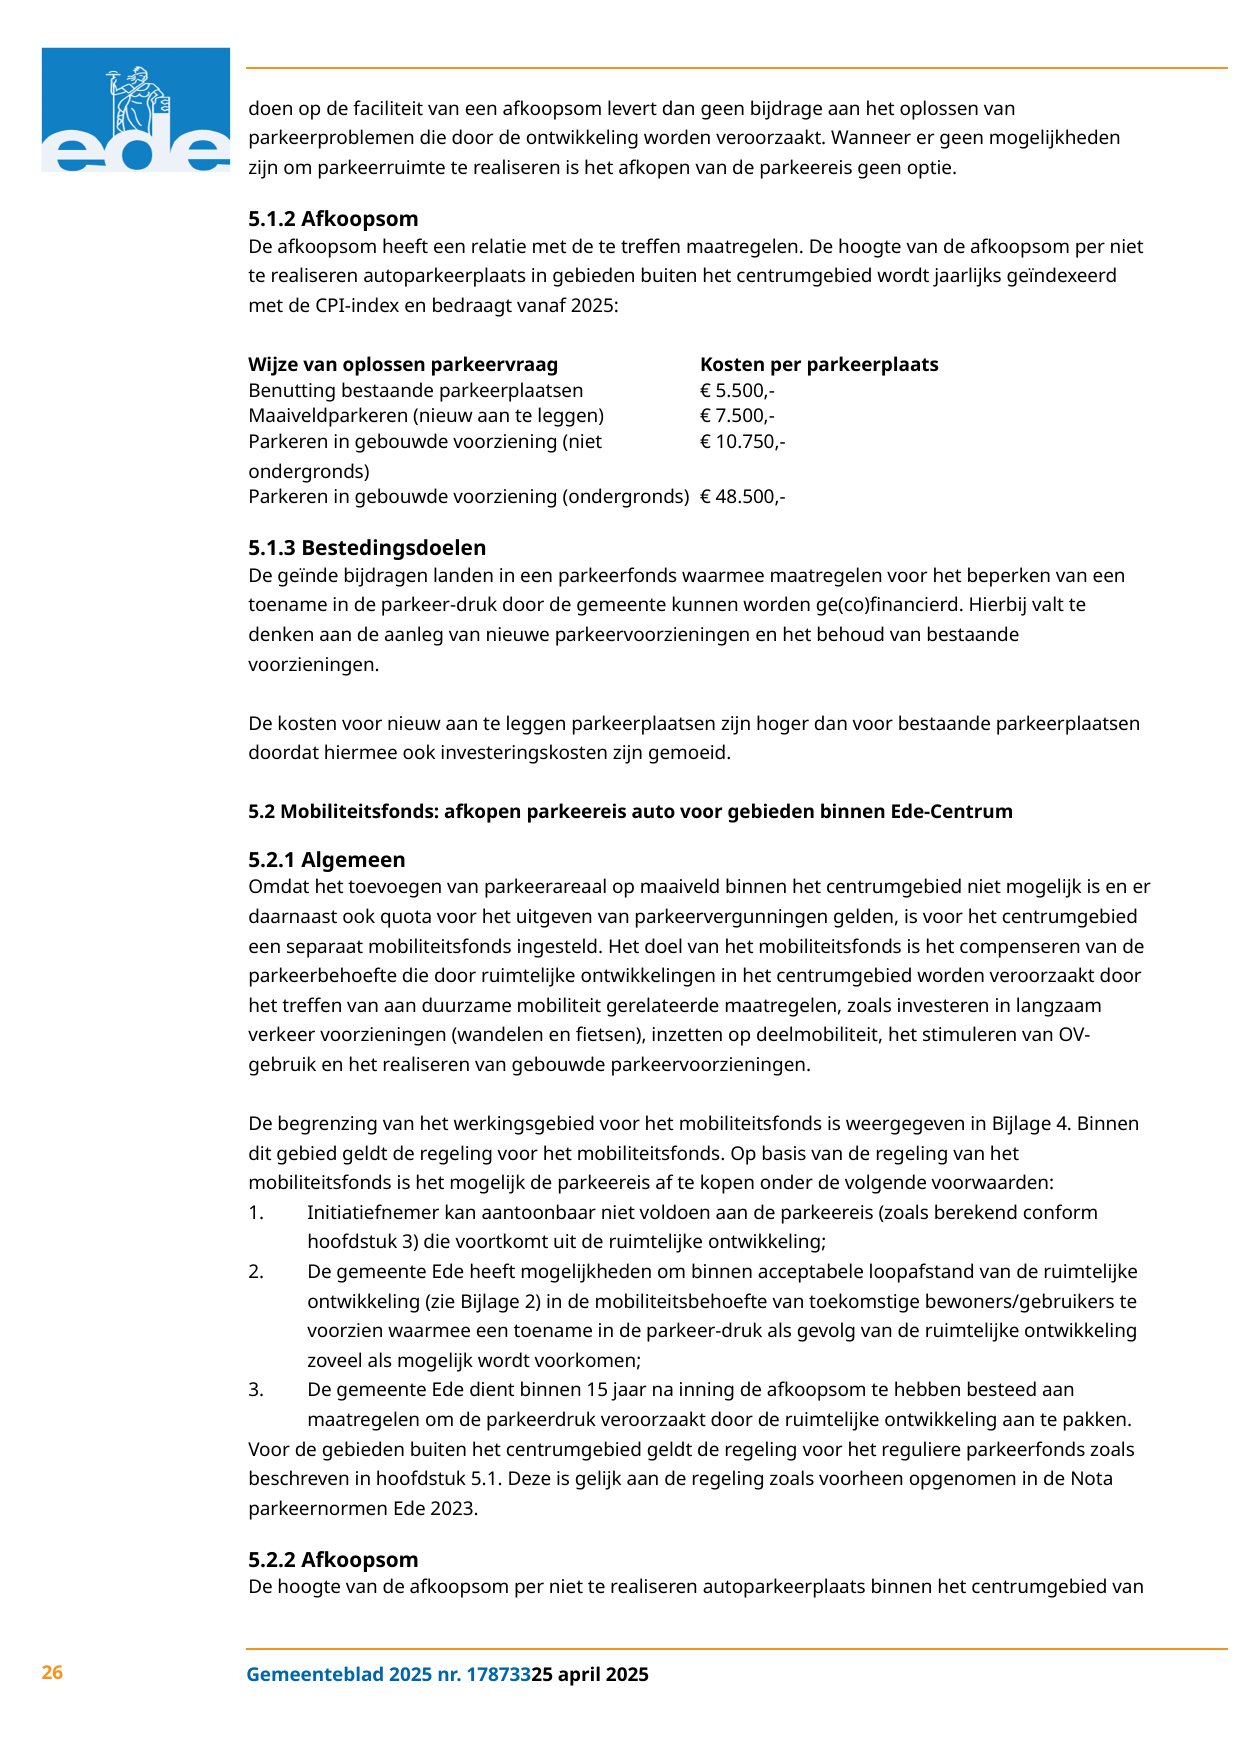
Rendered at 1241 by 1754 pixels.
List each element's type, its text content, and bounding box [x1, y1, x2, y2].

text Omdat het toevoegen van parkeerareaal op maaiveld binnen het centrumgebied niet mogelijk is en er daarnaast ook quota voor het uitgeven van parkeervergunningen gelden, is voor het centrumgebied een separaat mobiliteitsfonds ingesteld. Het doel van het mobiliteitsfonds is het compenseren van de parkeerbehoefte die door ruimtelijke ontwikkelingen in het centrumgebied worden veroorzaakt door het treffen van aan duurzame mobiliteit gerelateerde maatregelen, zoals investeren in langzaam verkeer voorzieningen (wandelen en fietsen), inzetten op deelmobiliteit, het stimuleren van OV-gebruik en het realiseren van gebouwde parkeervoorzieningen. [248, 874, 1152, 1077]
text De begrenzing van het werkingsgebied voor het mobiliteitsfonds is weergegeven in Bijlage 4. Binnen dit gebied geldt de regeling voor het mobiliteitsfonds. Op basis van de regeling van het mobiliteitsfonds is het mogelijk de parkeereis af te kopen onder de volgende voorwaarden: [248, 1110, 1152, 1195]
text 5.2 Mobiliteitsfonds: afkopen parkeereis auto voor gebieden binnen Ede-Centrum [248, 799, 1152, 824]
table_cell € 10.750,- [700, 429, 1152, 484]
table_header Kosten per parkeerplaats [700, 351, 1152, 377]
table_cell Parkeren in gebouwde voorziening (ondergronds) [248, 484, 700, 509]
text 5.2.1 Algemeen [248, 845, 1152, 874]
text De hoogte van de afkoopsom per niet te realiseren autoparkeerplaats binnen het centrumgebied van [248, 1574, 1152, 1599]
table_cell € 7.500,- [700, 403, 1152, 428]
text 5.1.3 Bestedingsdoelen [248, 533, 1152, 562]
list De gemeente Ede heeft mogelijkheden om binnen acceptabele loopafstand van de ruimtelijke ontwikkeling (zie Bijlage 2) in de mobiliteitsbehoefte van toekomstige bewoners/gebruikers te voorzien waarmee een toename in de parkeer-druk als gevolg van de ruimtelijke ontwikkeling zoveel als mogelijk wordt voorkomen; [248, 1258, 1152, 1373]
picture [41, 47, 231, 172]
table_cell € 5.500,- [700, 377, 1152, 403]
table_cell Parkeren in gebouwde voorziening (niet ondergronds) [248, 429, 700, 484]
table_cell € 48.500,- [700, 484, 1152, 509]
table_cell Benutting bestaande parkeerplaatsen [248, 377, 700, 403]
text De afkoopsom heeft een relatie met de te treffen maatregelen. De hoogte van de afkoopsom per niet te realiseren autoparkeerplaats in gebieden buiten het centrumgebied wordt jaarlijks geïndexeerd met de CPI-index en bedraagt vanaf 2025: [248, 233, 1152, 318]
text De geïnde bijdragen landen in een parkeerfonds waarmee maatregelen voor het beperken van een toename in de parkeer-druk door de gemeente kunnen worden ge(co)financierd. Hierbij valt te denken aan de aanleg van nieuwe parkeervoorzieningen en het behoud van bestaande voorzieningen. [248, 562, 1152, 676]
text doen op de faciliteit van een afkoopsom levert dan geen bijdrage aan het oplossen van parkeerproblemen die door de ontwikkeling worden veroorzaakt. Wanneer er geen mogelijkheden zijn om parkeerruimte te realiseren is het afkopen van de parkeereis geen optie. [248, 95, 1152, 180]
table_cell Maaiveldparkeren (nieuw aan te leggen) [248, 403, 700, 428]
text 5.1.2 Afkoopsom [248, 204, 1152, 233]
text 5.2.2 Afkoopsom [248, 1545, 1152, 1574]
list Initiatiefnemer kan aantoonbaar niet voldoen aan de parkeereis (zoals berekend conform hoofdstuk 3) die voortkomt uit de ruimtelijke ontwikkeling; [248, 1199, 1152, 1254]
list De gemeente Ede dient binnen 15 jaar na inning de afkoopsom te hebben besteed aan maatregelen om de parkeerdruk veroorzaakt door de ruimtelijke ontwikkeling aan te pakken. [248, 1377, 1152, 1432]
table_header Wijze van oplossen parkeervraag [248, 351, 700, 377]
text De kosten voor nieuw aan te leggen parkeerplaatsen zijn hoger dan voor bestaande parkeerplaatsen doordat hiermee ook investeringskosten zijn gemoeid. [248, 710, 1152, 765]
text Voor de gebieden buiten het centrumgebied geldt de regeling voor het reguliere parkeerfonds zoals beschreven in hoofdstuk 5.1. Deze is gelijk aan de regeling zoals voorheen opgenomen in de Nota parkeernormen Ede 2023. [248, 1436, 1152, 1521]
